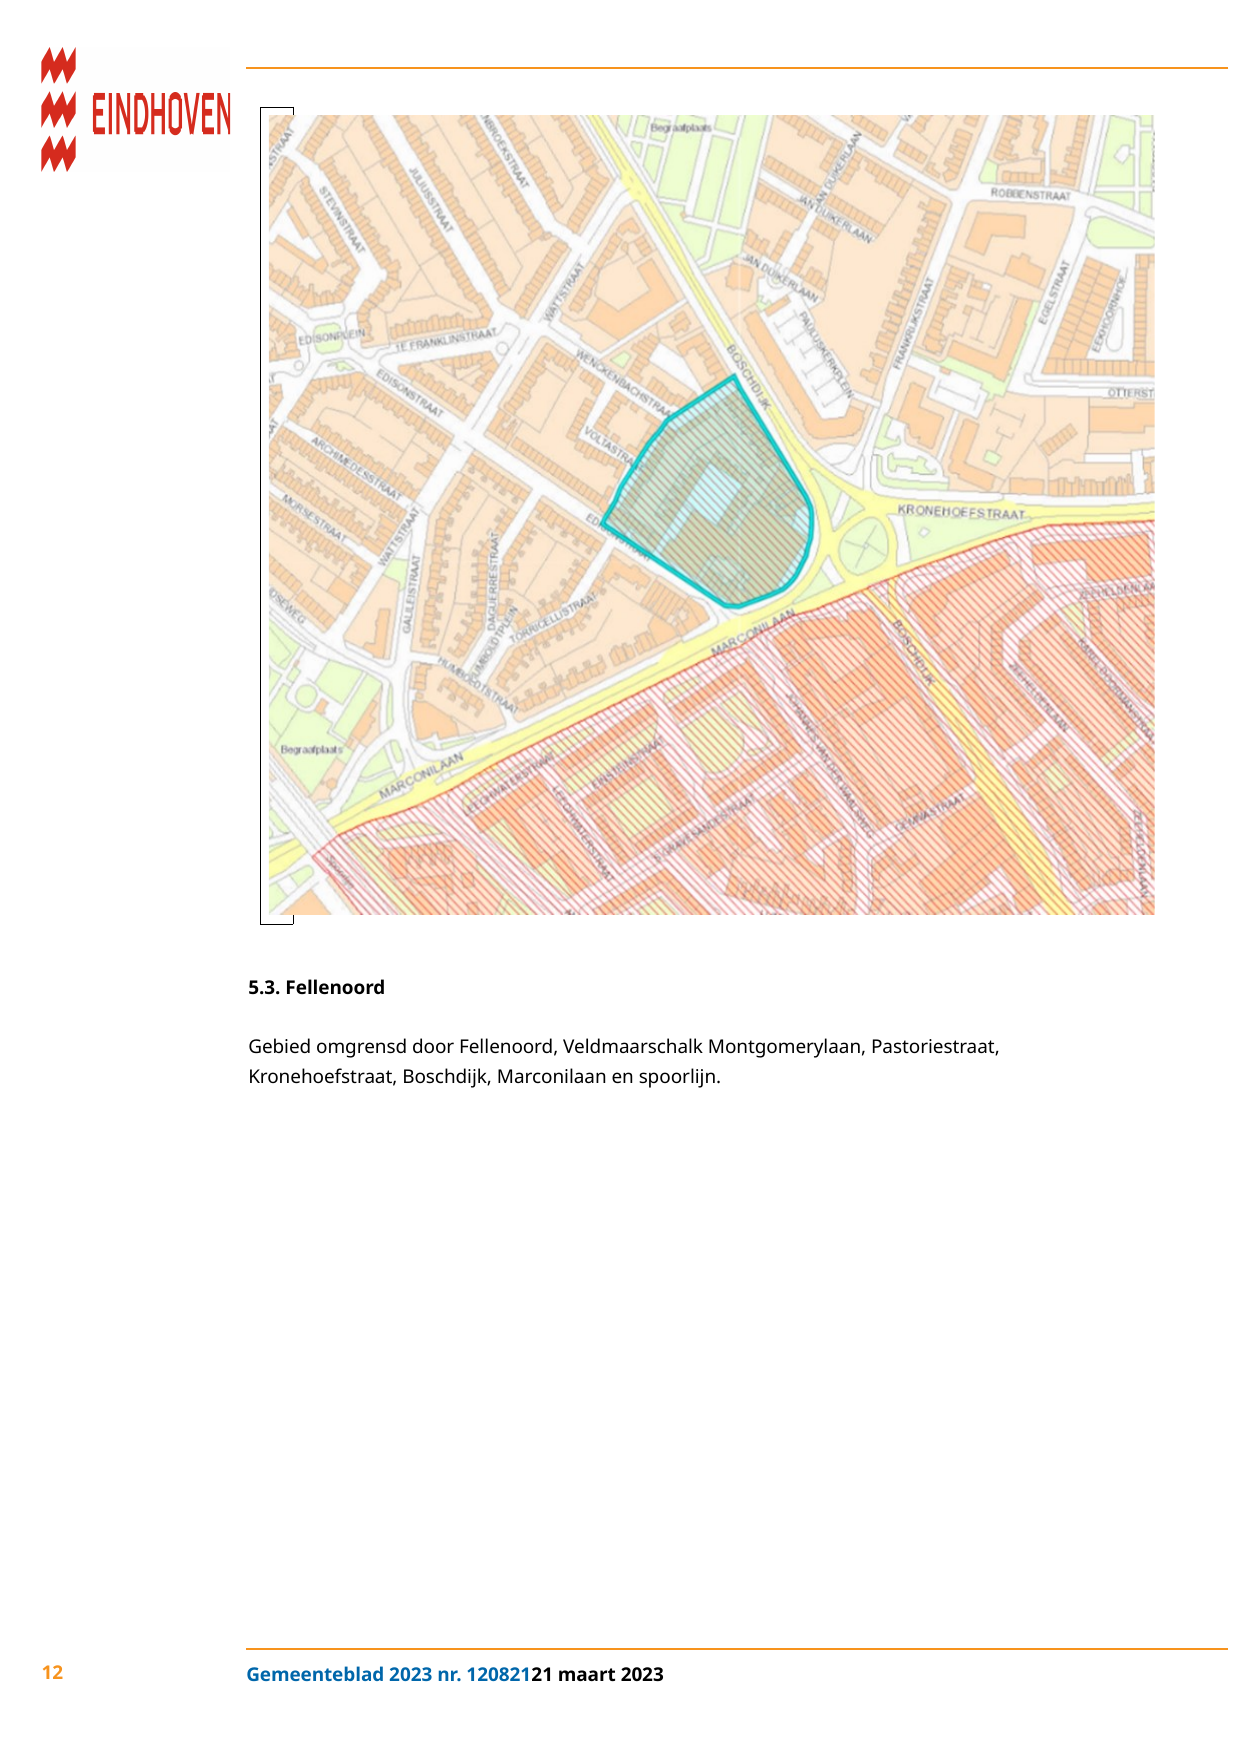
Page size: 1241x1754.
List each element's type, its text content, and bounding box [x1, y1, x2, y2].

picture [268, 115, 1155, 915]
text 5.3. Fellenoord [248, 974, 1152, 1000]
text Gebied omgrensd door Fellenoord, Veldmaarschalk Montgomerylaan, Pastoriestraat, Kronehoefstraat, Boschdijk, Marconilaan en spoorlijn. [248, 1034, 1152, 1089]
picture [41, 47, 231, 172]
